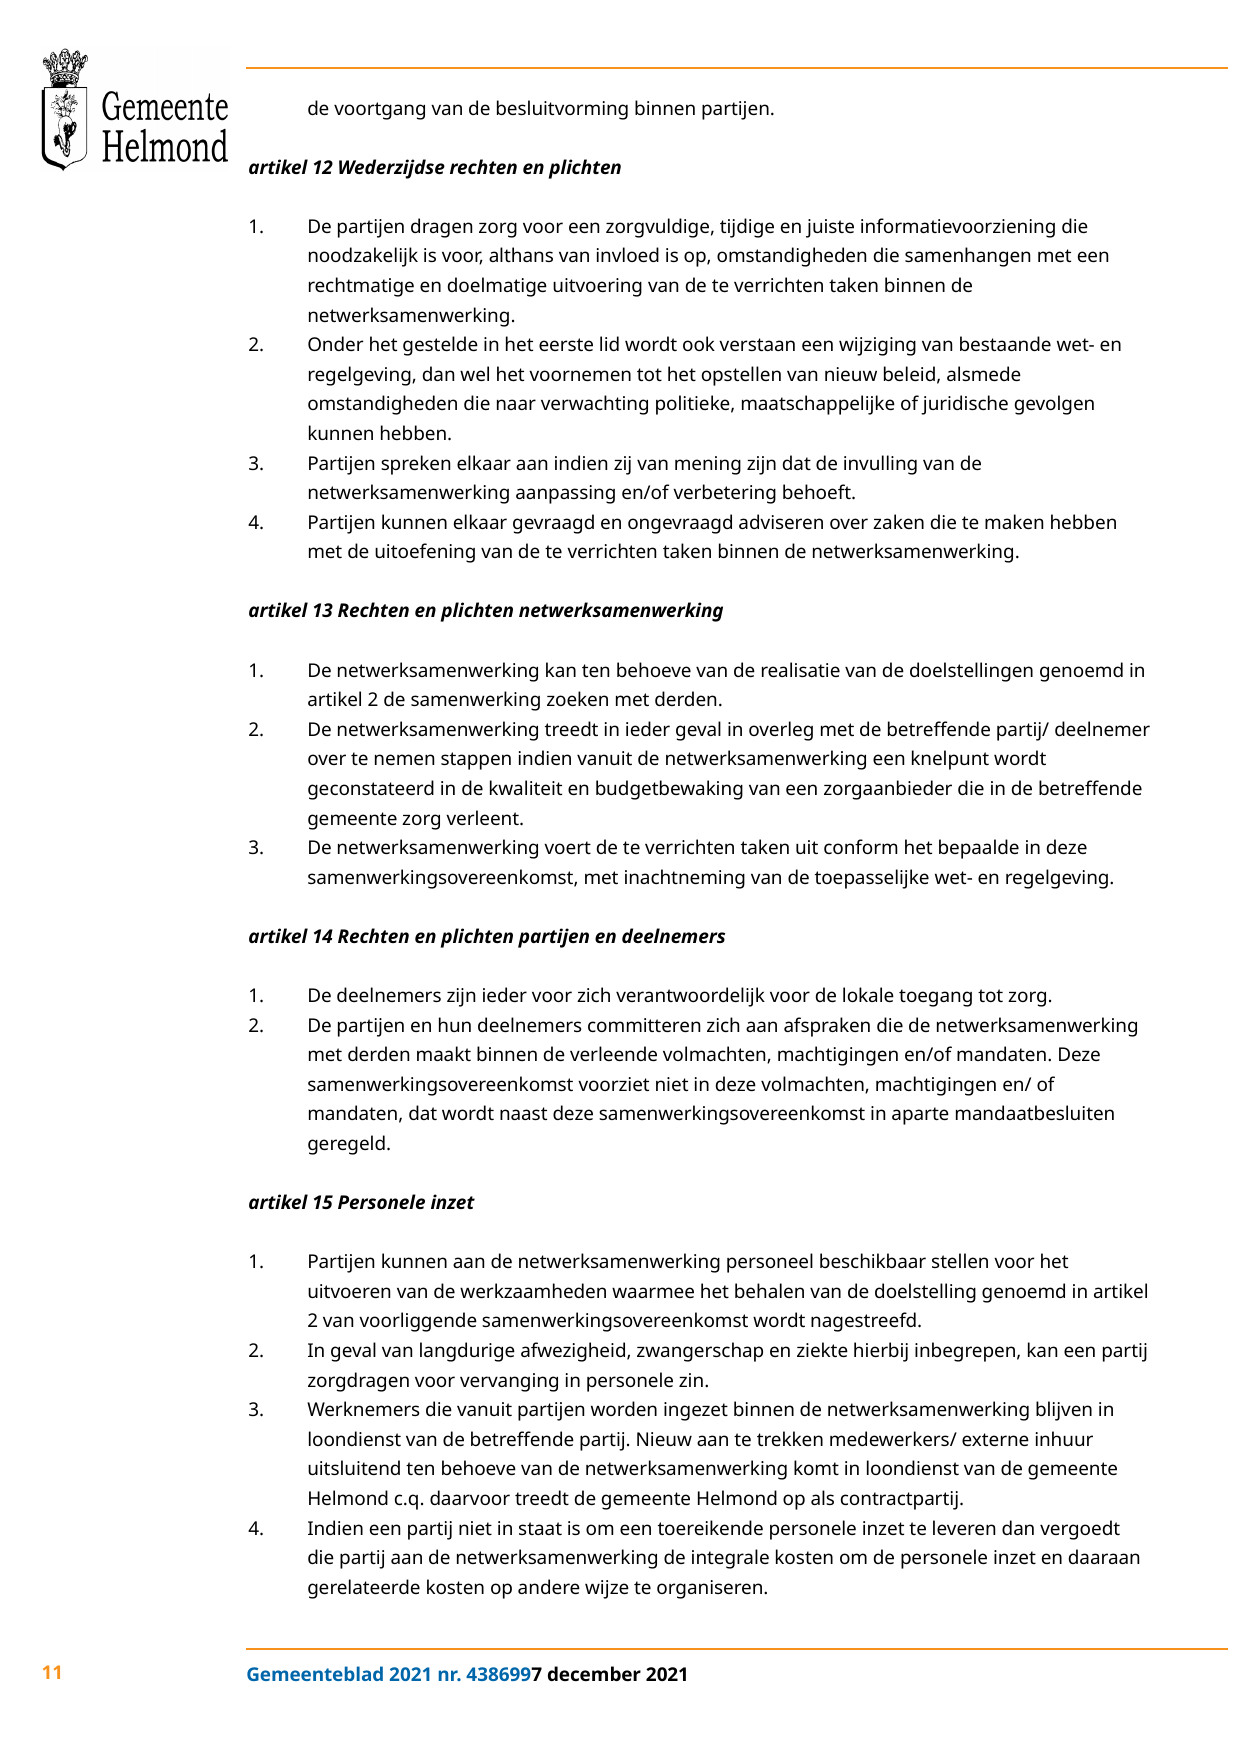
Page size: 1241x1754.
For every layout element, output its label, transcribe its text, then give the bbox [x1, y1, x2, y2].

text artikel 14 Rechten en plichten partijen en deelnemers [248, 923, 1152, 949]
list In geval van langdurige afwezigheid, zwangerschap en ziekte hierbij inbegrepen, kan een partij zorgdragen voor vervanging in personele zin. [248, 1337, 1152, 1393]
text artikel 13 Rechten en plichten netwerksamenwerking [248, 598, 1152, 623]
list De netwerksamenwerking treedt in ieder geval in overleg met de betreffende partij/ deelnemer over te nemen stappen indien vanuit de netwerksamenwerking een knelpunt wordt geconstateerd in de kwaliteit en budgetbewaking van een zorgaanbieder die in de betreffende gemeente zorg verleent. [248, 716, 1152, 831]
list De netwerksamenwerking kan ten behoeve van de realisatie van de doelstellingen genoemd in artikel 2 de samenwerking zoeken met derden. [248, 657, 1152, 712]
list de voortgang van de besluitvorming binnen partijen. [248, 95, 1152, 121]
list De partijen dragen zorg voor een zorgvuldige, tijdige en juiste informatievoorziening die noodzakelijk is voor, althans van invloed is op, omstandigheden die samenhangen met een rechtmatige en doelmatige uitvoering van de te verrichten taken binnen de netwerksamenwerking. [248, 213, 1152, 328]
text artikel 15 Personele inzet [248, 1189, 1152, 1215]
list Werknemers die vanuit partijen worden ingezet binnen de netwerksamenwerking blijven in loondienst van de betreffende partij. Nieuw aan te trekken medewerkers/ externe inhuur uitsluitend ten behoeve van de netwerksamenwerking komt in loondienst van de gemeente Helmond c.q. daarvoor treedt de gemeente Helmond op als contractpartij. [248, 1396, 1152, 1511]
text artikel 12 Wederzijdse rechten en plichten [248, 154, 1152, 180]
list Partijen kunnen elkaar gevraagd en ongevraagd adviseren over zaken die te maken hebben met de uitoefening van de te verrichten taken binnen de netwerksamenwerking. [248, 509, 1152, 564]
list Partijen kunnen aan de netwerksamenwerking personeel beschikbaar stellen voor het uitvoeren van de werkzaamheden waarmee het behalen van de doelstelling genoemd in artikel 2 van voorliggende samenwerkingsovereenkomst wordt nagestreefd. [248, 1248, 1152, 1333]
list Indien een partij niet in staat is om een toereikende personele inzet te leveren dan vergoedt die partij aan de netwerksamenwerking de integrale kosten om de personele inzet en daaraan gerelateerde kosten op andere wijze te organiseren. [248, 1515, 1152, 1600]
picture [41, 47, 231, 172]
list Partijen spreken elkaar aan indien zij van mening zijn dat de invulling van de netwerksamenwerking aanpassing en/of verbetering behoeft. [248, 450, 1152, 505]
list De partijen en hun deelnemers committeren zich aan afspraken die de netwerksamenwerking met derden maakt binnen de verleende volmachten, machtigingen en/of mandaten. Deze samenwerkingsovereenkomst voorziet niet in deze volmachten, machtigingen en/ of mandaten, dat wordt naast deze samenwerkingsovereenkomst in aparte mandaatbesluiten geregeld. [248, 1012, 1152, 1156]
list De deelnemers zijn ieder voor zich verantwoordelijk voor de lokale toegang tot zorg. [248, 982, 1152, 1008]
list De netwerksamenwerking voert de te verrichten taken uit conform het bepaalde in deze samenwerkingsovereenkomst, met inachtneming van de toepasselijke wet- en regelgeving. [248, 834, 1152, 890]
list Onder het gestelde in het eerste lid wordt ook verstaan een wijziging van bestaande wet- en regelgeving, dan wel het voornemen tot het opstellen van nieuw beleid, alsmede omstandigheden die naar verwachting politieke, maatschappelijke of juridische gevolgen kunnen hebben. [248, 331, 1152, 446]
